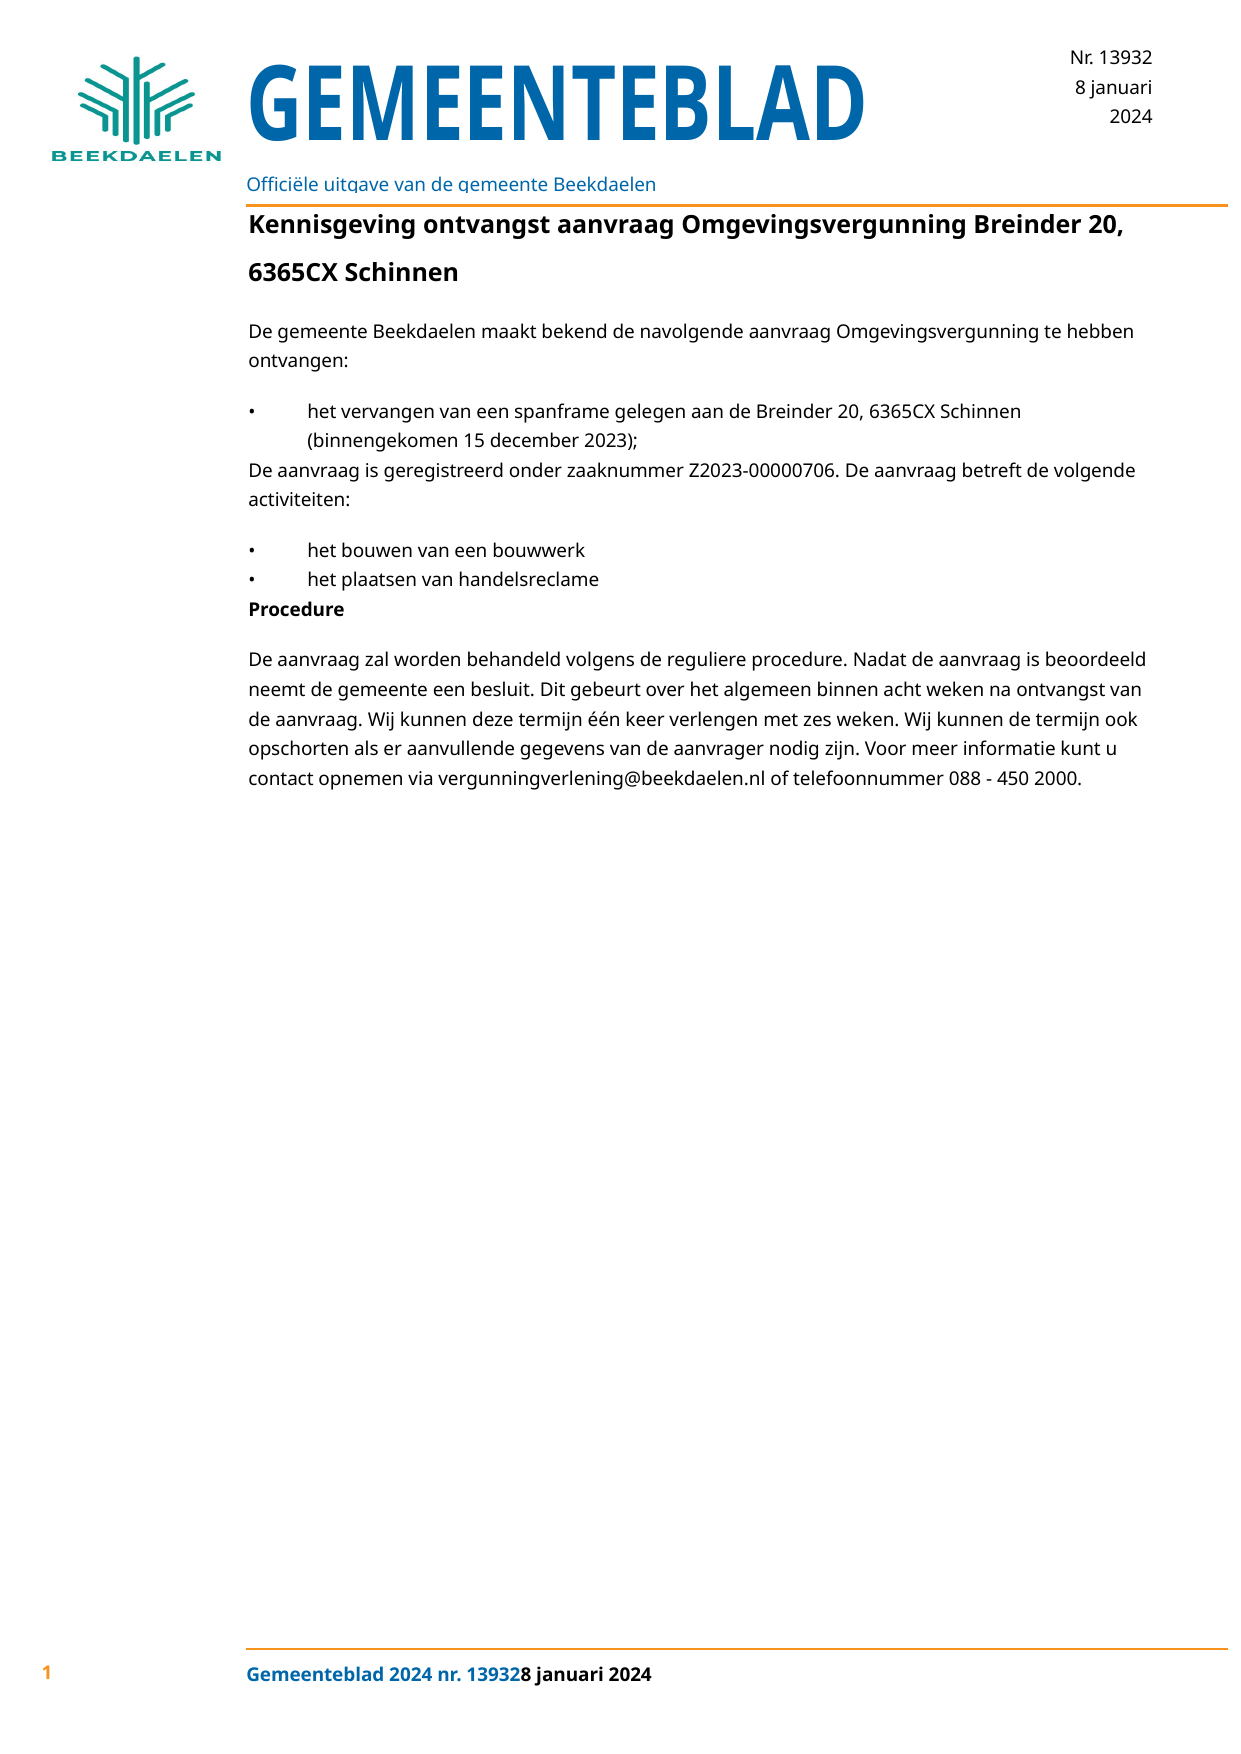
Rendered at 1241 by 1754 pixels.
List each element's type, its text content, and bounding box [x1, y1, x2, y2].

list het bouwen van een bouwwerk [248, 537, 1152, 563]
list het vervangen van een spanframe gelegen aan de Breinder 20, 6365CX Schinnen (binnengekomen 15 december 2023); [248, 398, 1152, 453]
text Procedure [248, 596, 1152, 622]
text De aanvraag zal worden behandeld volgens de reguliere procedure. Nadat de aanvraag is beoordeeld neemt de gemeente een besluit. Dit gebeurt over het algemeen binnen acht weken na ontvangst van de aanvraag. Wij kunnen deze termijn één keer verlengen met zes weken. Wij kunnen de termijn ook opschorten als er aanvullende gegevens van de aanvrager nodig zijn. Voor meer informatie kunt u contact opnemen via vergunningverlening@beekdaelen.nl of telefoonnummer 088 - 450 2000. [248, 647, 1152, 791]
text Kennisgeving ontvangst aanvraag Omgevingsvergunning Breinder 20, 6365CX Schinnen [248, 207, 1152, 288]
picture [41, 47, 231, 172]
list het plaatsen van handelsreclame [248, 567, 1152, 592]
text De gemeente Beekdaelen maakt bekend de navolgende aanvraag Omgevingsvergunning te hebben ontvangen: [248, 318, 1152, 373]
text De aanvraag is geregistreerd onder zaaknummer Z2023-00000706. De aanvraag betreft de volgende activiteiten: [248, 457, 1152, 512]
